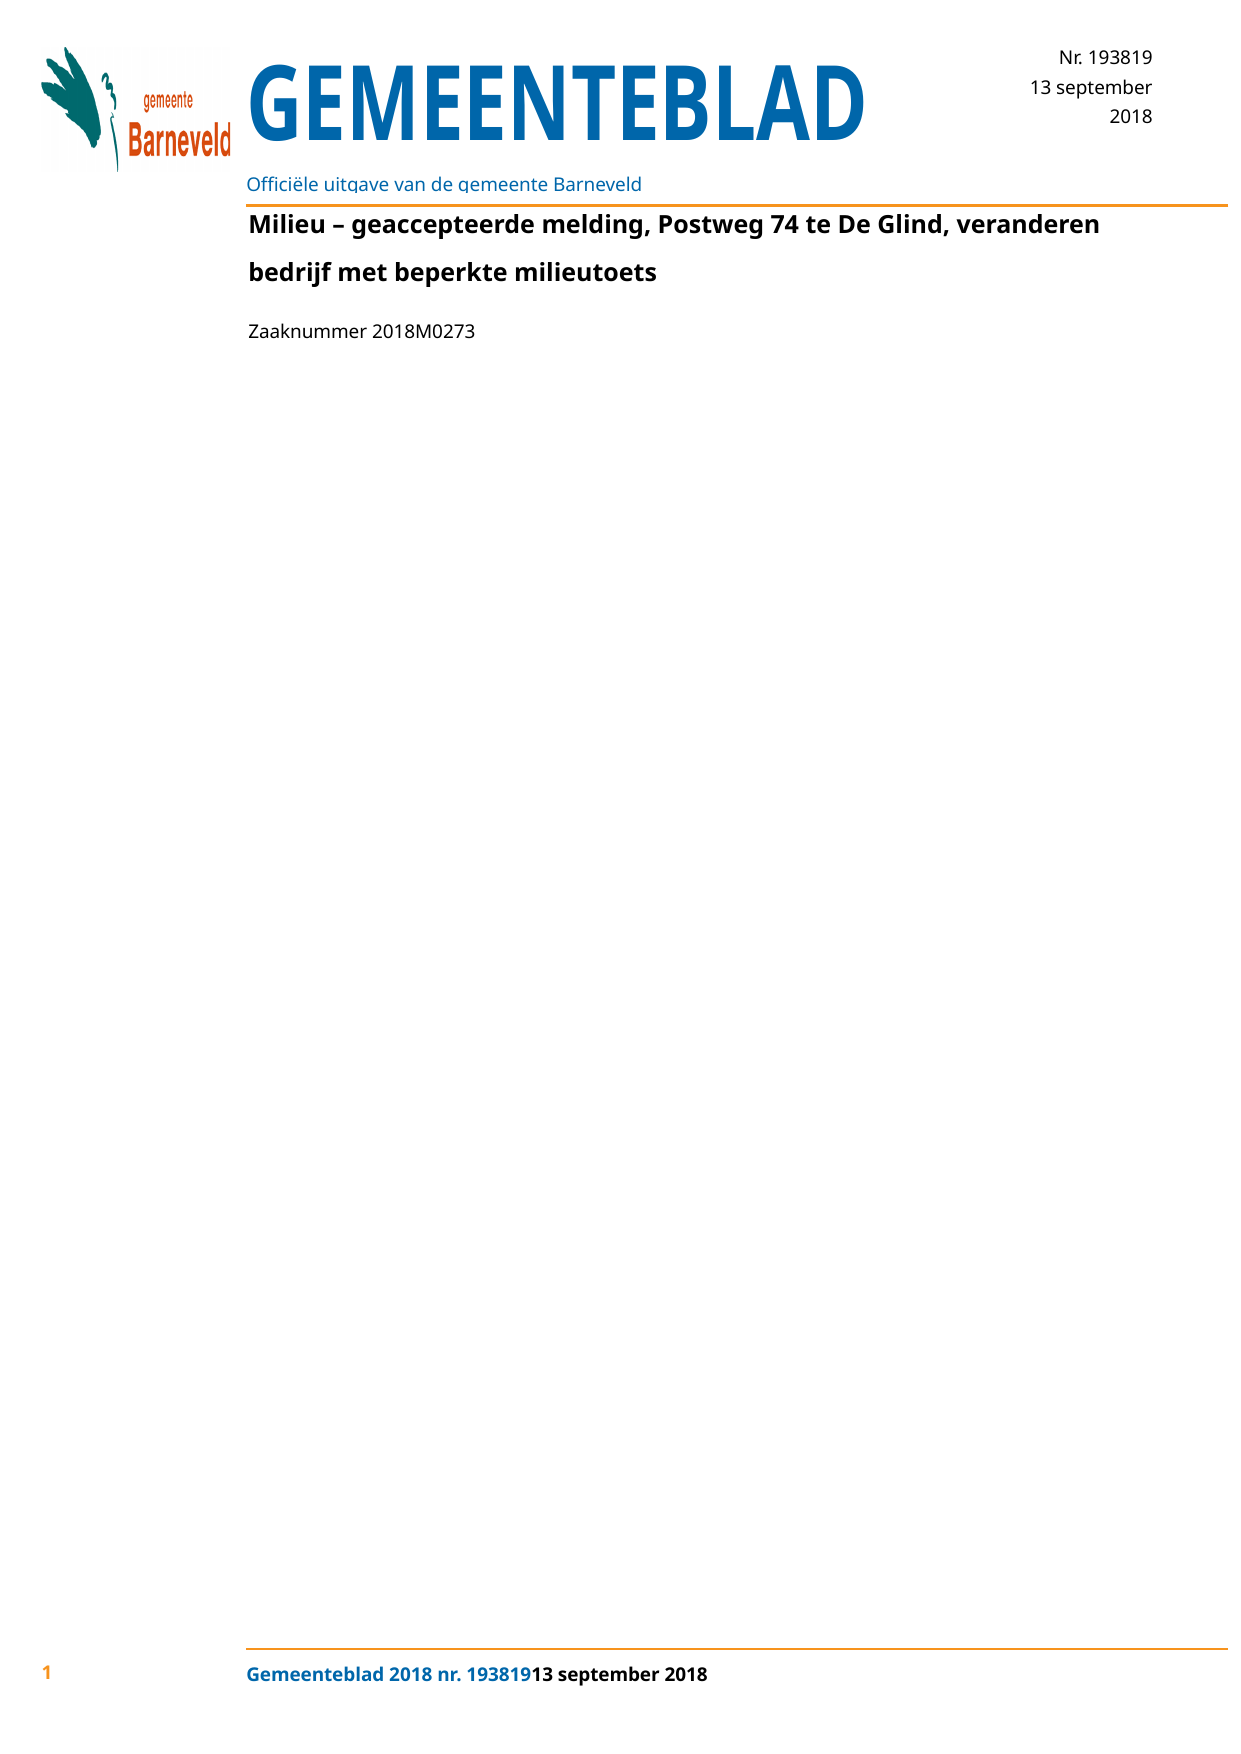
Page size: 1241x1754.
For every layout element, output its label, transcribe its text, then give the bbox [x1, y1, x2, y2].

text Zaaknummer 2018M0273 [248, 318, 1152, 344]
picture [41, 47, 231, 172]
text Milieu – geaccepteerde melding, Postweg 74 te De Glind, veranderen bedrijf met beperkte milieutoets [248, 207, 1152, 288]
